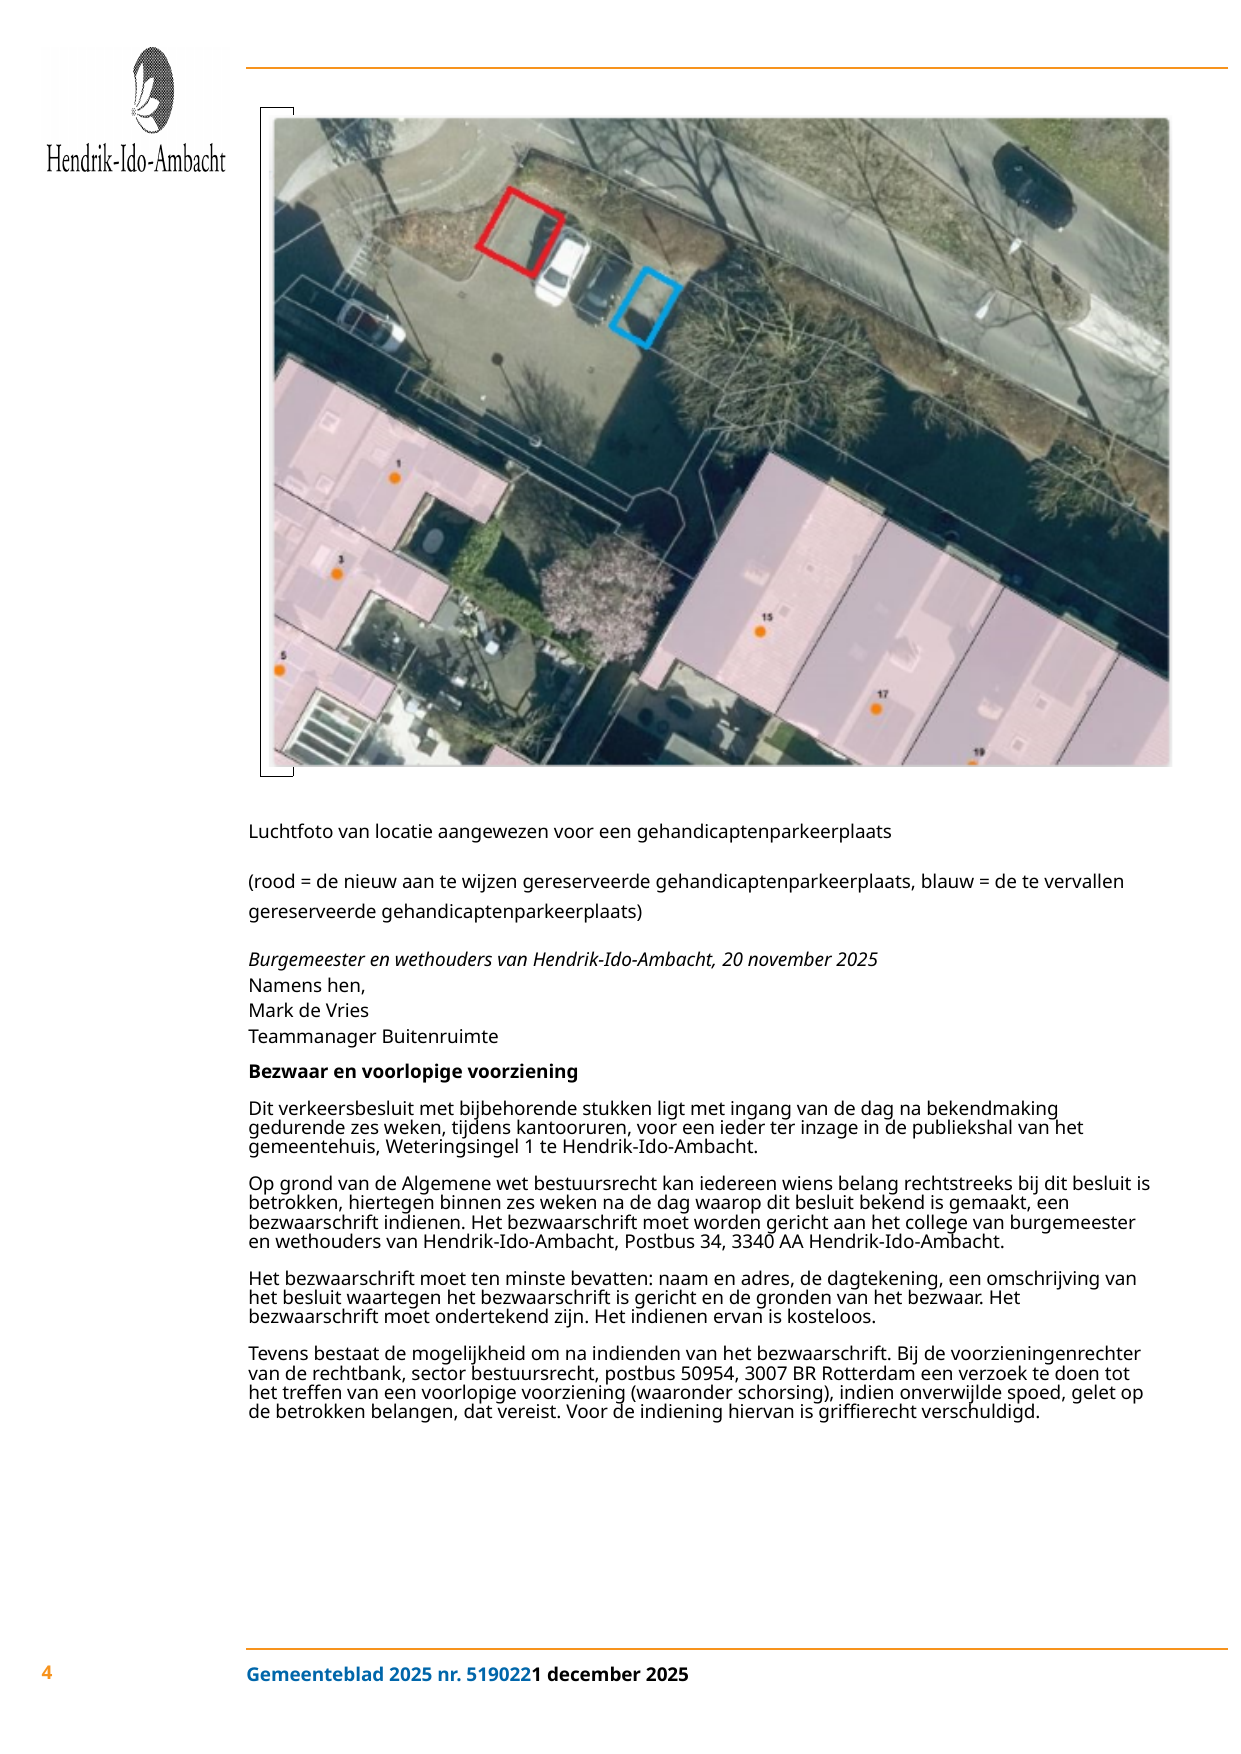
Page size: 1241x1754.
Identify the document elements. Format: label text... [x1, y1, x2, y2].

text Teammanager Buitenruimte [248, 1023, 1152, 1049]
text Luchtfoto van locatie aangewezen voor een gehandicaptenparkeerplaats [248, 818, 1152, 844]
text (rood = de nieuw aan te wijzen gereserveerde gehandicaptenparkeerplaats, blauw = de te vervallen gereserveerde gehandicaptenparkeerplaats) [248, 869, 1152, 924]
text Tevens bestaat de mogelijkheid om na indienden van het bezwaarschrift. Bij de voorzieningenrechter van de rechtbank, sector bestuursrecht, postbus 50954, 3007 BR Rotterdam een verzoek te doen tot het treffen van een voorlopige voorziening (waaronder schorsing), indien onverwijlde spoed, gelet op de betrokken belangen, dat vereist. Voor de indiening hiervan is griffierecht verschuldigd. [248, 1345, 1152, 1422]
text Het bezwaarschrift moet ten minste bevatten: naam en adres, de dagtekening, een omschrijving van het besluit waartegen het bezwaarschrift is gericht en de gronden van het bezwaar. Het bezwaarschrift moet ondertekend zijn. Het indienen ervan is kosteloos. [248, 1270, 1152, 1328]
text Dit verkeersbesluit met bijbehorende stukken ligt met ingang van de dag na bekendmaking gedurende zes weken, tijdens kantooruren, voor een ieder ter inzage in de publiekshal van het gemeentehuis, Weteringsingel 1 te Hendrik-Ido-Ambacht. [248, 1099, 1152, 1157]
text Mark de Vries [248, 997, 1152, 1023]
text Bezwaar en voorlopige voorziening [248, 1063, 1152, 1082]
text Burgemeester en wethouders van Hendrik-Ido-Ambacht, 20 november 2025 [248, 946, 1152, 972]
picture [268, 115, 1173, 767]
text Op grond van de Algemene wet bestuursrecht kan iedereen wiens belang rechtstreeks bij dit besluit is betrokken, hiertegen binnen zes weken na de dag waarop dit besluit bekend is gemaakt, een bezwaarschrift indienen. Het bezwaarschrift moet worden gericht aan het college van burgemeester en wethouders van Hendrik-Ido-Ambacht, Postbus 34, 3340 AA Hendrik-Ido-Ambacht. [248, 1175, 1152, 1252]
text Namens hen, [248, 972, 1152, 997]
picture [41, 47, 231, 172]
